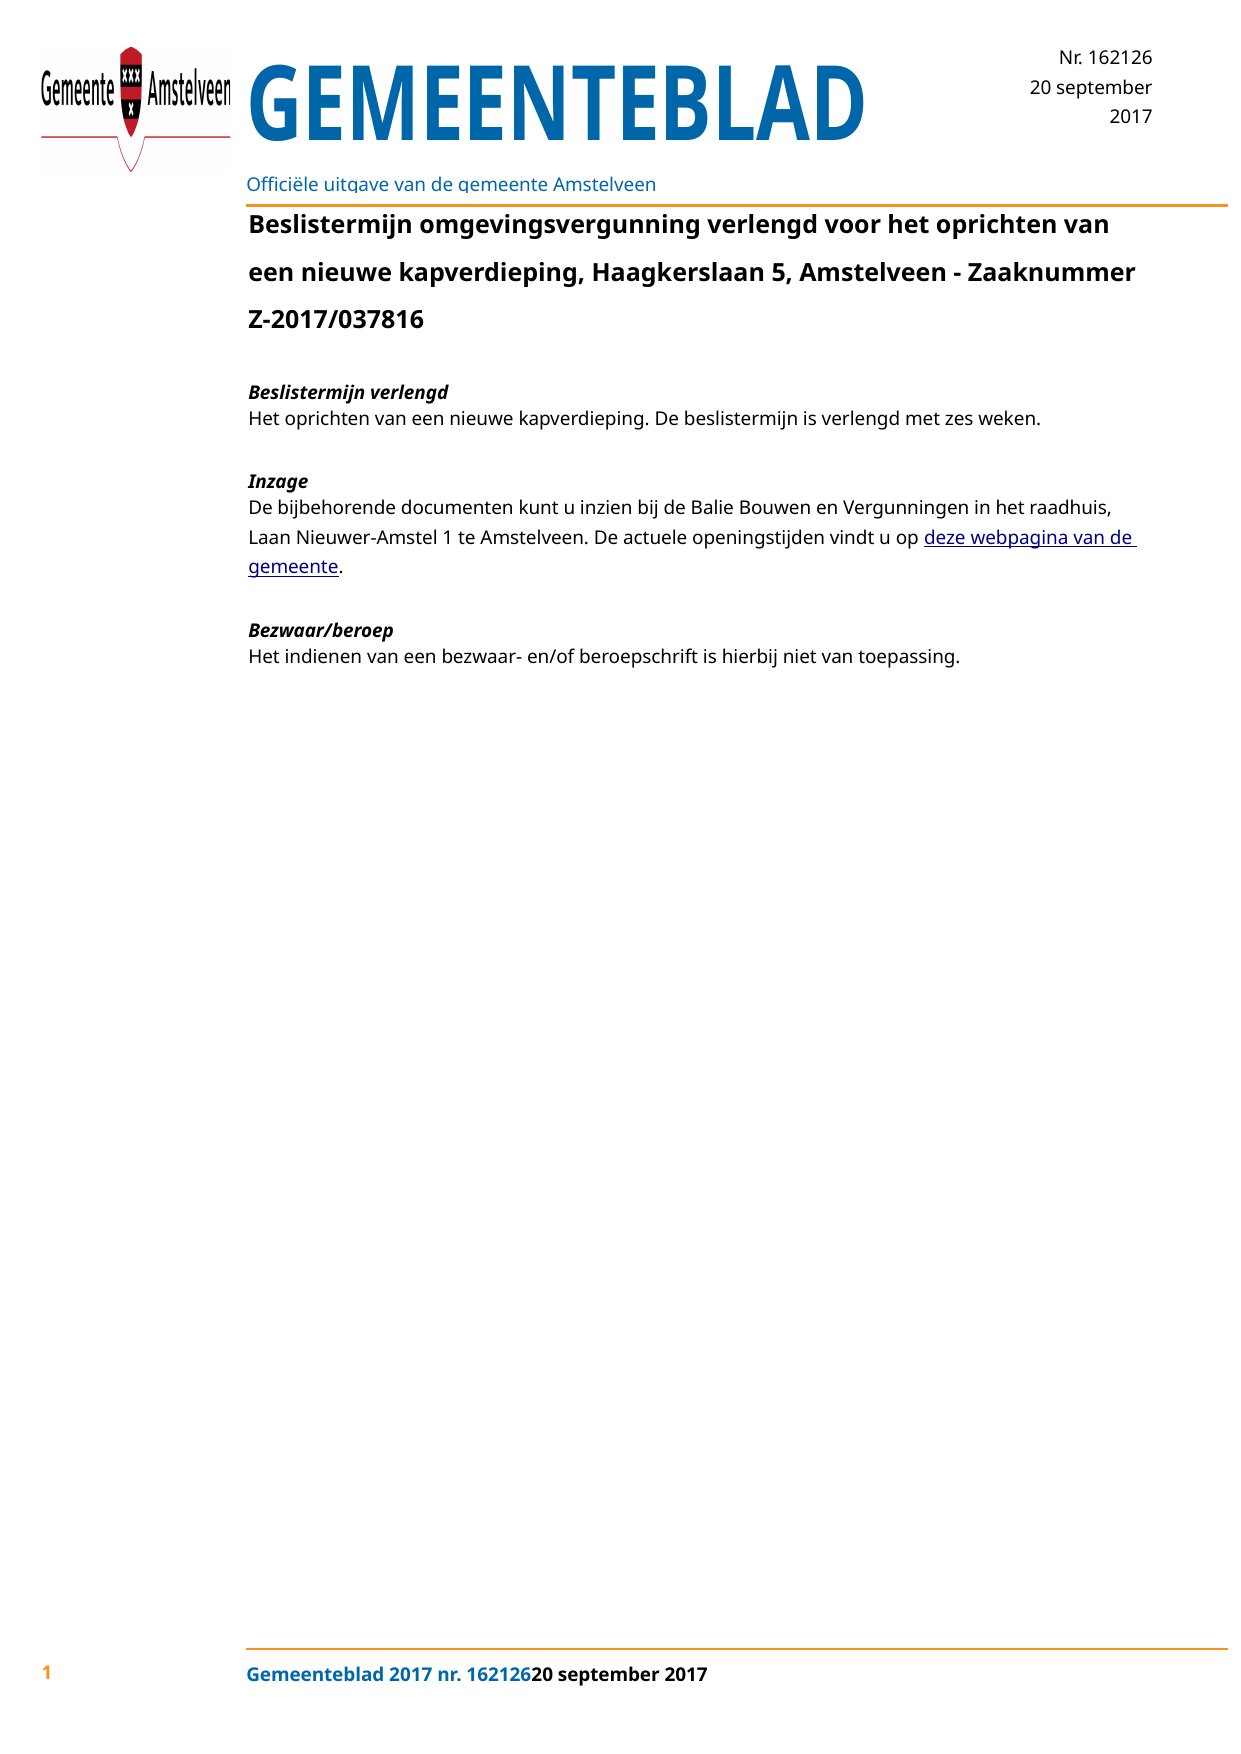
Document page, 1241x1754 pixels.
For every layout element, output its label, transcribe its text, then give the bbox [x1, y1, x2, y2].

text Beslistermijn verlengd [248, 379, 1152, 405]
text De bijbehorende documenten kunt u inzien bij de Balie Bouwen en Vergunningen in het raadhuis, Laan Nieuwer-Amstel 1 te Amstelveen. De actuele openingstijden vindt u op deze webpagina van de gemeente. [248, 494, 1152, 579]
text Beslistermijn omgevingsvergunning verlengd voor het oprichten van een nieuwe kapverdieping, Haagkerslaan 5, Amstelveen - Zaaknummer Z-2017/037816 [248, 207, 1152, 336]
text Bezwaar/beroep [248, 618, 1152, 643]
text Het indienen van een bezwaar- en/of beroepschrift is hierbij niet van toepassing. [248, 643, 1152, 669]
text Het oprichten van een nieuwe kapverdieping. De beslistermijn is verlengd met zes weken. [248, 405, 1152, 431]
picture [41, 47, 231, 172]
text Inzage [248, 469, 1152, 494]
